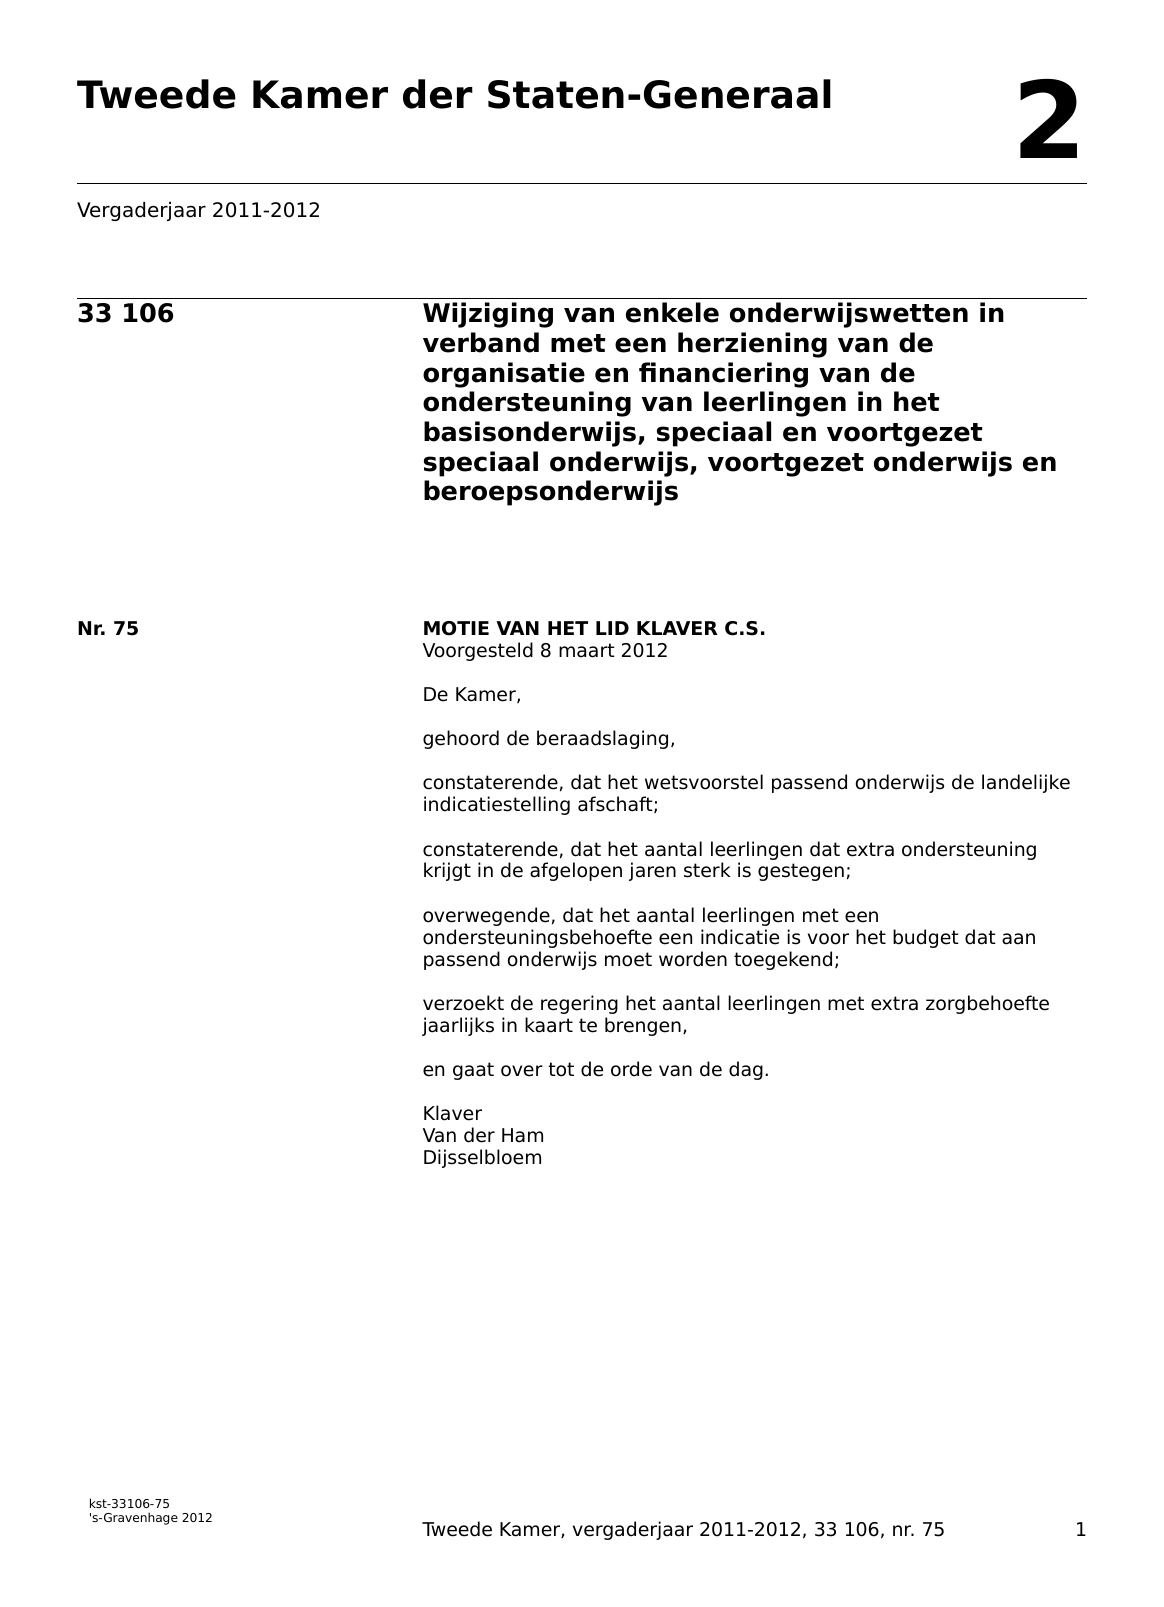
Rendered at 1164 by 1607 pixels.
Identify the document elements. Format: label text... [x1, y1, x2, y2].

text gehoord de beraadslaging, [422, 728, 1087, 750]
text constaterende, dat het wetsvoorstel passend onderwijs de landelijke indicatiestelling afschaft; [422, 772, 1087, 816]
text 's-Gravenhage 2012 [88, 1511, 323, 1525]
subtitle Nr. 75 MOTIE VAN HET LID KLAVER C.S. [77, 618, 1087, 640]
text overwegende, dat het aantal leerlingen met een ondersteuningsbehoefte een indicatie is voor het budget dat aan passend onderwijs moet worden toegekend; [422, 904, 1087, 971]
text De Kamer, [422, 684, 1087, 706]
text Van der Ham [422, 1125, 1087, 1147]
table_header Tweede Kamer der Staten-Generaal [77, 59, 886, 183]
table_header 2 [886, 59, 1087, 183]
text verzoekt de regering het aantal leerlingen met extra zorgbehoefte jaarlijks in kaart te brengen, [422, 993, 1087, 1037]
text constaterende, dat het aantal leerlingen dat extra ondersteuning krijgt in de afgelopen jaren sterk is gestegen; [422, 838, 1087, 882]
text Klaver [422, 1103, 1087, 1125]
text en gaat over tot de orde van de dag. [422, 1059, 1087, 1081]
text Voorgesteld 8 maart 2012 [422, 640, 1087, 662]
text Dijsselbloem [422, 1147, 1087, 1169]
text kst-33106-75 [88, 1497, 323, 1511]
subtitle 33 106 Wijziging van enkele onderwijswetten in verband met een herziening van de organisatie en financiering van de ondersteuning van leerlingen in het basisonderwijs, speciaal en voortgezet speciaal onderwijs, voortgezet onderwijs en beroepsonderwijs [77, 299, 1087, 507]
table_cell Vergaderjaar 2011-2012 [77, 184, 1087, 298]
